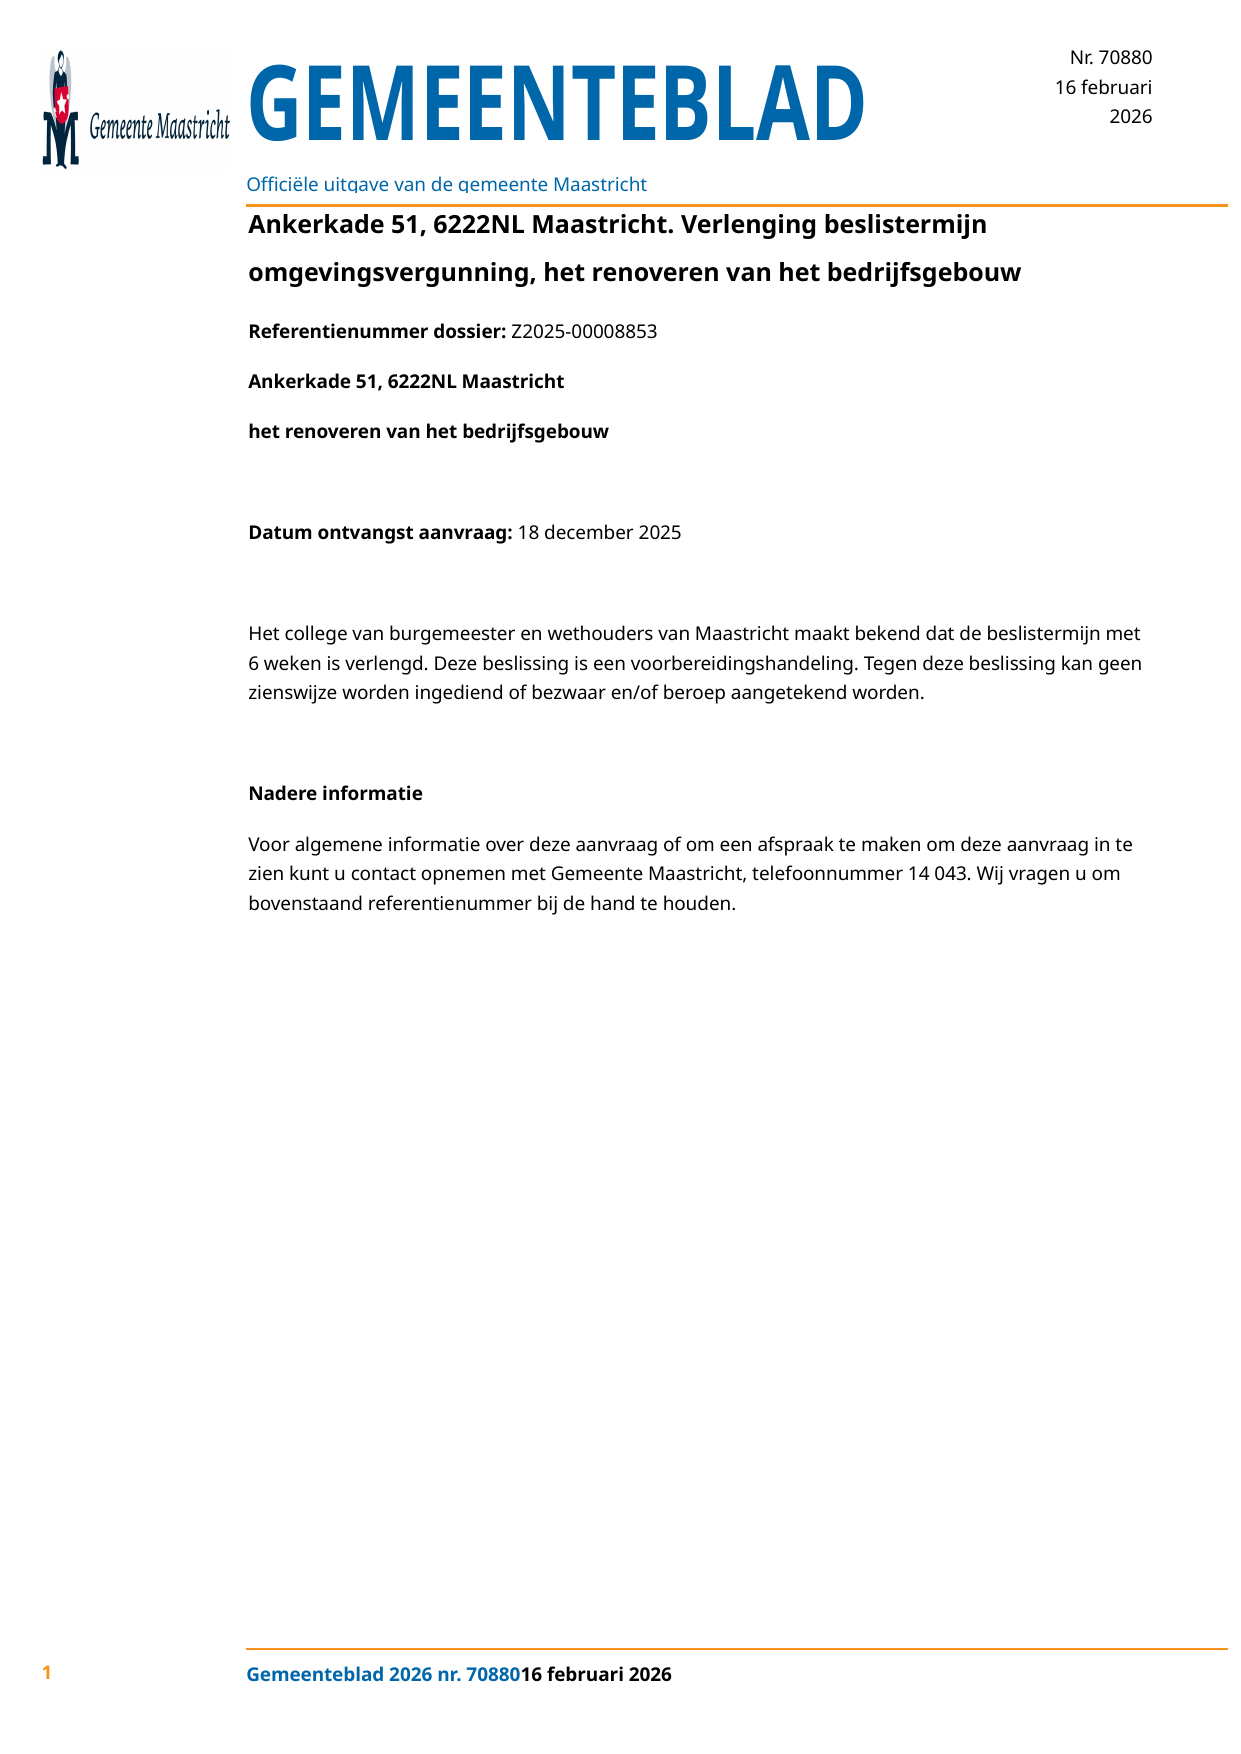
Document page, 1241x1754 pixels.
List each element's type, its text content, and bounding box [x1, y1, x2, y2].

text Voor algemene informatie over deze aanvraag of om een afspraak te maken om deze aanvraag in te zien kunt u contact opnemen met Gemeente Maastricht, telefoonnummer 14 043. Wij vragen u om bovenstaand referentienummer bij de hand te houden. [248, 831, 1152, 916]
text Datum ontvangst aanvraag: 18 december 2025 [248, 519, 1152, 545]
text Referentienummer dossier: Z2025-00008853 [248, 318, 1152, 344]
text Ankerkade 51, 6222NL Maastricht. Verlenging beslistermijn omgevingsvergunning, het renoveren van het bedrijfsgebouw [248, 207, 1152, 288]
text het renoveren van het bedrijfsgebouw [248, 419, 1152, 444]
picture [41, 47, 231, 172]
text Het college van burgemeester en wethouders van Maastricht maakt bekend dat de beslistermijn met 6 weken is verlengd. Deze beslissing is een voorbereidingshandeling. Tegen deze beslissing kan geen zienswijze worden ingediend of bezwaar en/of beroep aangetekend worden. [248, 620, 1152, 705]
text Nadere informatie [248, 780, 1152, 806]
text Ankerkade 51, 6222NL Maastricht [248, 368, 1152, 394]
